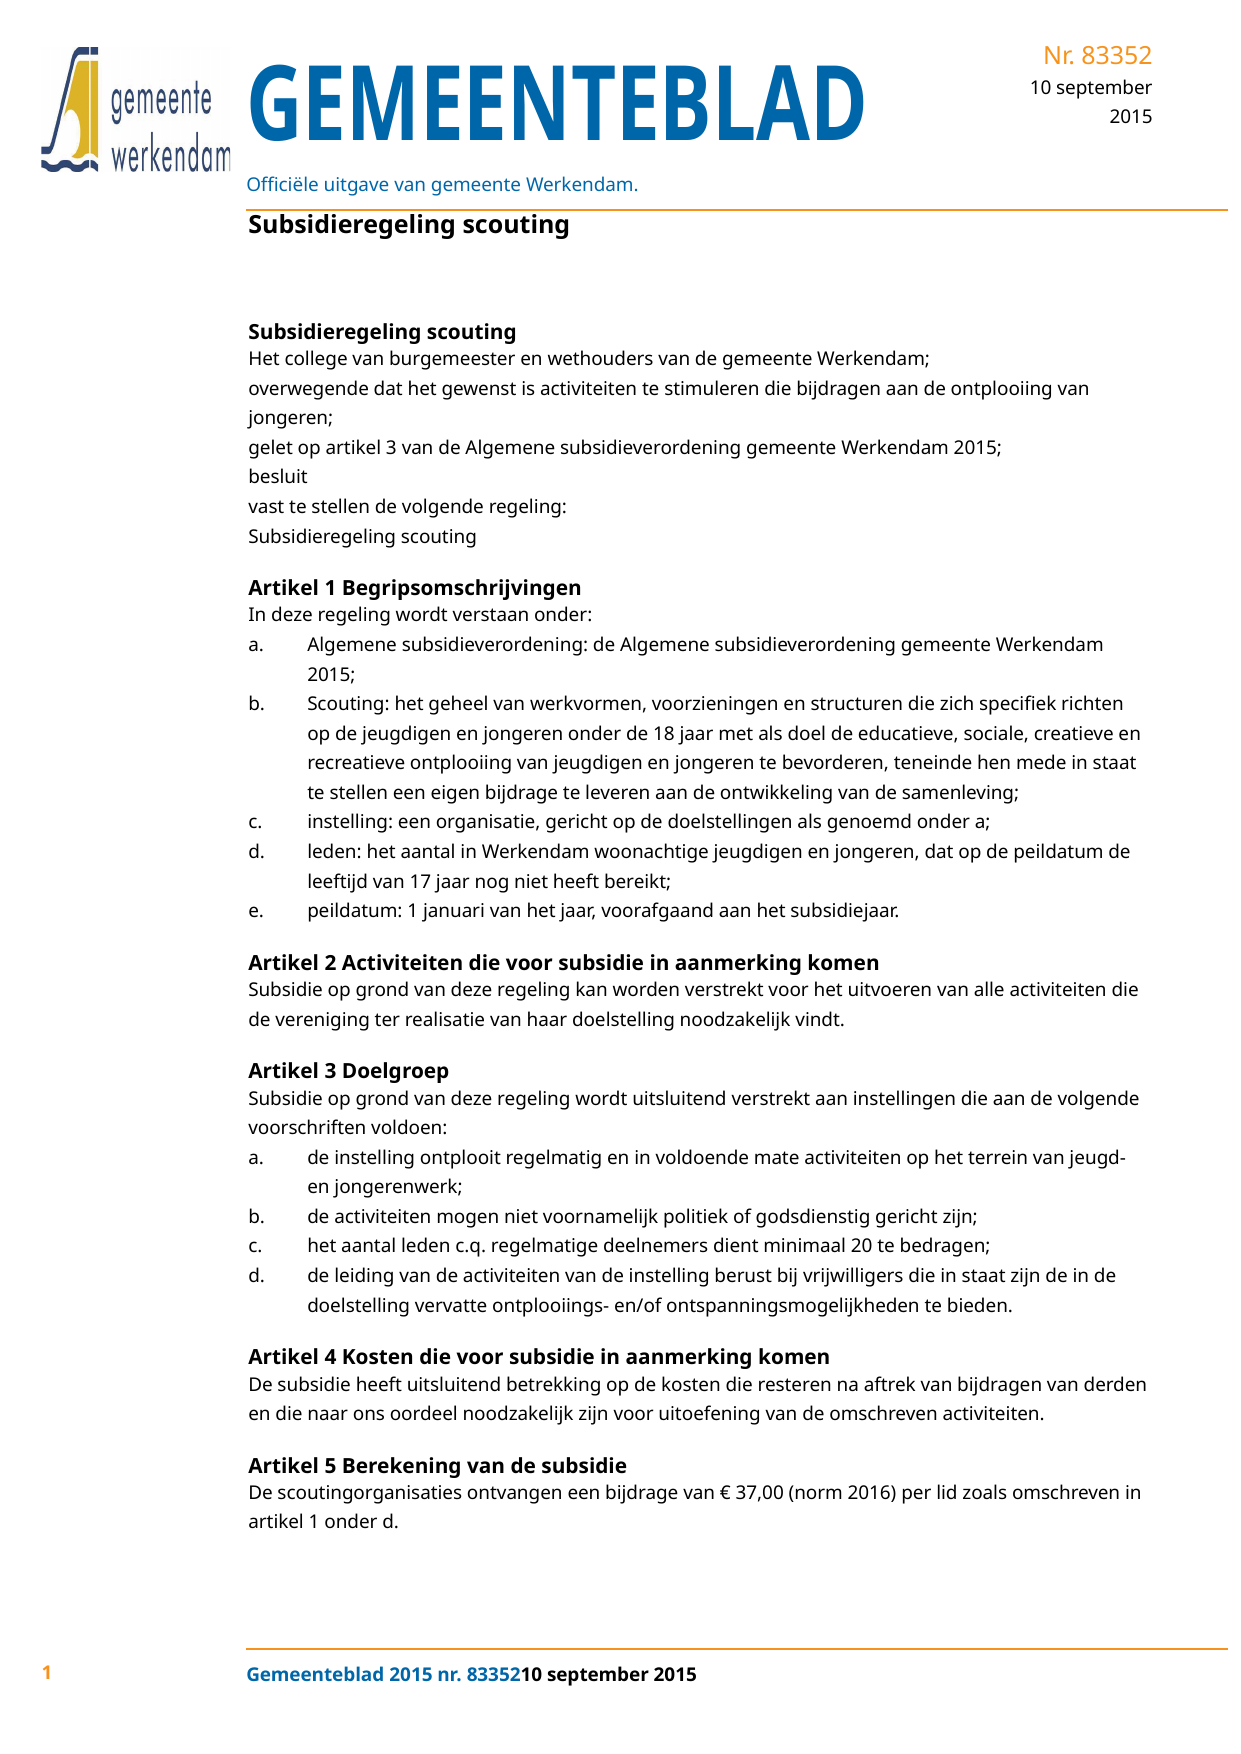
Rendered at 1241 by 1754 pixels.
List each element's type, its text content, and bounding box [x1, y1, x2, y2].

list Scouting: het geheel van werkvormen, voorzieningen en structuren die zich specifiek richten op de jeugdigen en jongeren onder de 18 jaar met als doel de educatieve, sociale, creatieve en recreatieve ontplooiing van jeugdigen en jongeren te bevorderen, teneinde hen mede in staat te stellen een eigen bijdrage te leveren aan de ontwikkeling van de samenleving; [248, 690, 1152, 805]
text Artikel 3 Doelgroep [248, 1056, 1152, 1085]
text overwegende dat het gewenst is activiteiten te stimuleren die bijdragen aan de ontplooiing van jongeren; [248, 375, 1152, 430]
text Artikel 2 Activiteiten die voor subsidie in aanmerking komen [248, 948, 1152, 976]
text Subsidie op grond van deze regeling kan worden verstrekt voor het uitvoeren van alle activiteiten die de vereniging ter realisatie van haar doelstelling noodzakelijk vindt. [248, 976, 1152, 1032]
text besluit [248, 464, 1152, 489]
text De scoutingorganisaties ontvangen een bijdrage van € 37,00 (norm 2016) per lid zoals omschreven in artikel 1 onder d. [248, 1479, 1152, 1534]
list de leiding van de activiteiten van de instelling berust bij vrijwilligers die in staat zijn de in de doelstelling vervatte ontplooiings- en/of ontspanningsmogelijkheden te bieden. [248, 1262, 1152, 1318]
text vast te stellen de volgende regeling: [248, 493, 1152, 519]
text Subsidieregeling scouting [248, 317, 1152, 345]
list peildatum: 1 januari van het jaar, voorafgaand aan het subsidiejaar. [248, 897, 1152, 923]
text Subsidieregeling scouting [248, 523, 1152, 548]
text gelet op artikel 3 van de Algemene subsidieverordening gemeente Werkendam 2015; [248, 434, 1152, 460]
picture [41, 47, 231, 172]
text Artikel 5 Berekening van de subsidie [248, 1451, 1152, 1479]
list de activiteiten mogen niet voornamelijk politiek of godsdienstig gericht zijn; [248, 1203, 1152, 1229]
text Artikel 1 Begripsomschrijvingen [248, 573, 1152, 602]
list de instelling ontplooit regelmatig en in voldoende mate activiteiten op het terrein van jeugd- en jongerenwerk; [248, 1144, 1152, 1199]
list instelling: een organisatie, gericht op de doelstellingen als genoemd onder a; [248, 809, 1152, 834]
list leden: het aantal in Werkendam woonachtige jeugdigen en jongeren, dat op de peildatum de leeftijd van 17 jaar nog niet heeft bereikt; [248, 838, 1152, 894]
list Algemene subsidieverordening: de Algemene subsidieverordening gemeente Werkendam 2015; [248, 631, 1152, 687]
text Subsidieregeling scouting [248, 211, 1152, 241]
text Het college van burgemeester en wethouders van de gemeente Werkendam; [248, 345, 1152, 371]
text In deze regeling wordt verstaan onder: [248, 602, 1152, 627]
text Artikel 4 Kosten die voor subsidie in aanmerking komen [248, 1342, 1152, 1371]
text Subsidie op grond van deze regeling wordt uitsluitend verstrekt aan instellingen die aan de volgende voorschriften voldoen: [248, 1085, 1152, 1140]
text De subsidie heeft uitsluitend betrekking op de kosten die resteren na aftrek van bijdragen van derden en die naar ons oordeel noodzakelijk zijn voor uitoefening van de omschreven activiteiten. [248, 1371, 1152, 1426]
list het aantal leden c.q. regelmatige deelnemers dient minimaal 20 te bedragen; [248, 1233, 1152, 1258]
